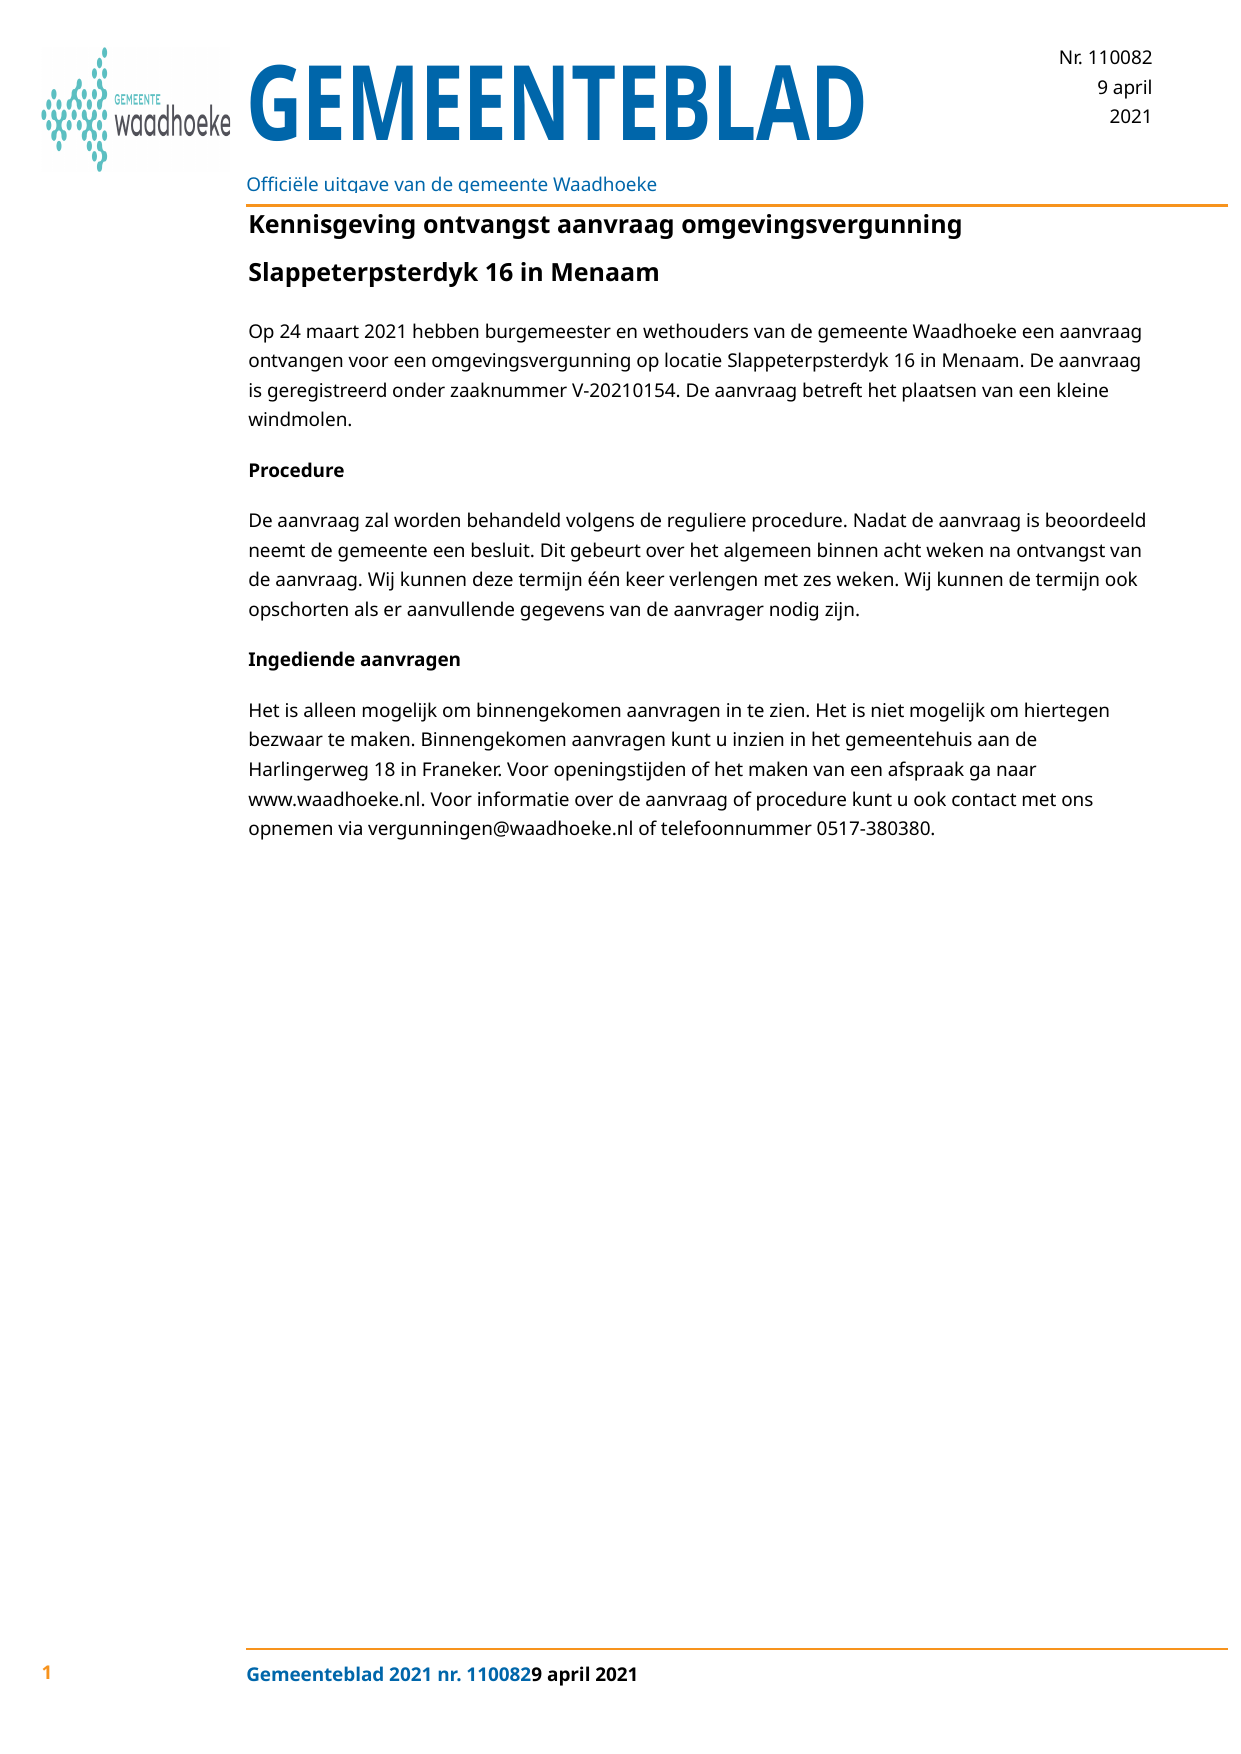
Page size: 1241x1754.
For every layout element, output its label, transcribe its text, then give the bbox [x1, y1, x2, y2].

text Op 24 maart 2021 hebben burgemeester en wethouders van de gemeente Waadhoeke een aanvraag ontvangen voor een omgevingsvergunning op locatie Slappeterpsterdyk 16 in Menaam. De aanvraag is geregistreerd onder zaaknummer V-20210154. De aanvraag betreft het plaatsen van een kleine windmolen. [248, 318, 1152, 432]
picture [41, 47, 231, 172]
text Procedure [248, 457, 1152, 483]
text Ingediende aanvragen [248, 647, 1152, 672]
text Kennisgeving ontvangst aanvraag omgevingsvergunning Slappeterpsterdyk 16 in Menaam [248, 207, 1152, 288]
text Het is alleen mogelijk om binnengekomen aanvragen in te zien. Het is niet mogelijk om hiertegen bezwaar te maken. Binnengekomen aanvragen kunt u inzien in het gemeentehuis aan de Harlingerweg 18 in Franeker. Voor openingstijden of het maken van een afspraak ga naar www.waadhoeke.nl. Voor informatie over de aanvraag of procedure kunt u ook contact met ons opnemen via vergunningen@waadhoeke.nl of telefoonnummer 0517-380380. [248, 697, 1152, 841]
text De aanvraag zal worden behandeld volgens de reguliere procedure. Nadat de aanvraag is beoordeeld neemt de gemeente een besluit. Dit gebeurt over het algemeen binnen acht weken na ontvangst van de aanvraag. Wij kunnen deze termijn één keer verlengen met zes weken. Wij kunnen de termijn ook opschorten als er aanvullende gegevens van de aanvrager nodig zijn. [248, 507, 1152, 622]
